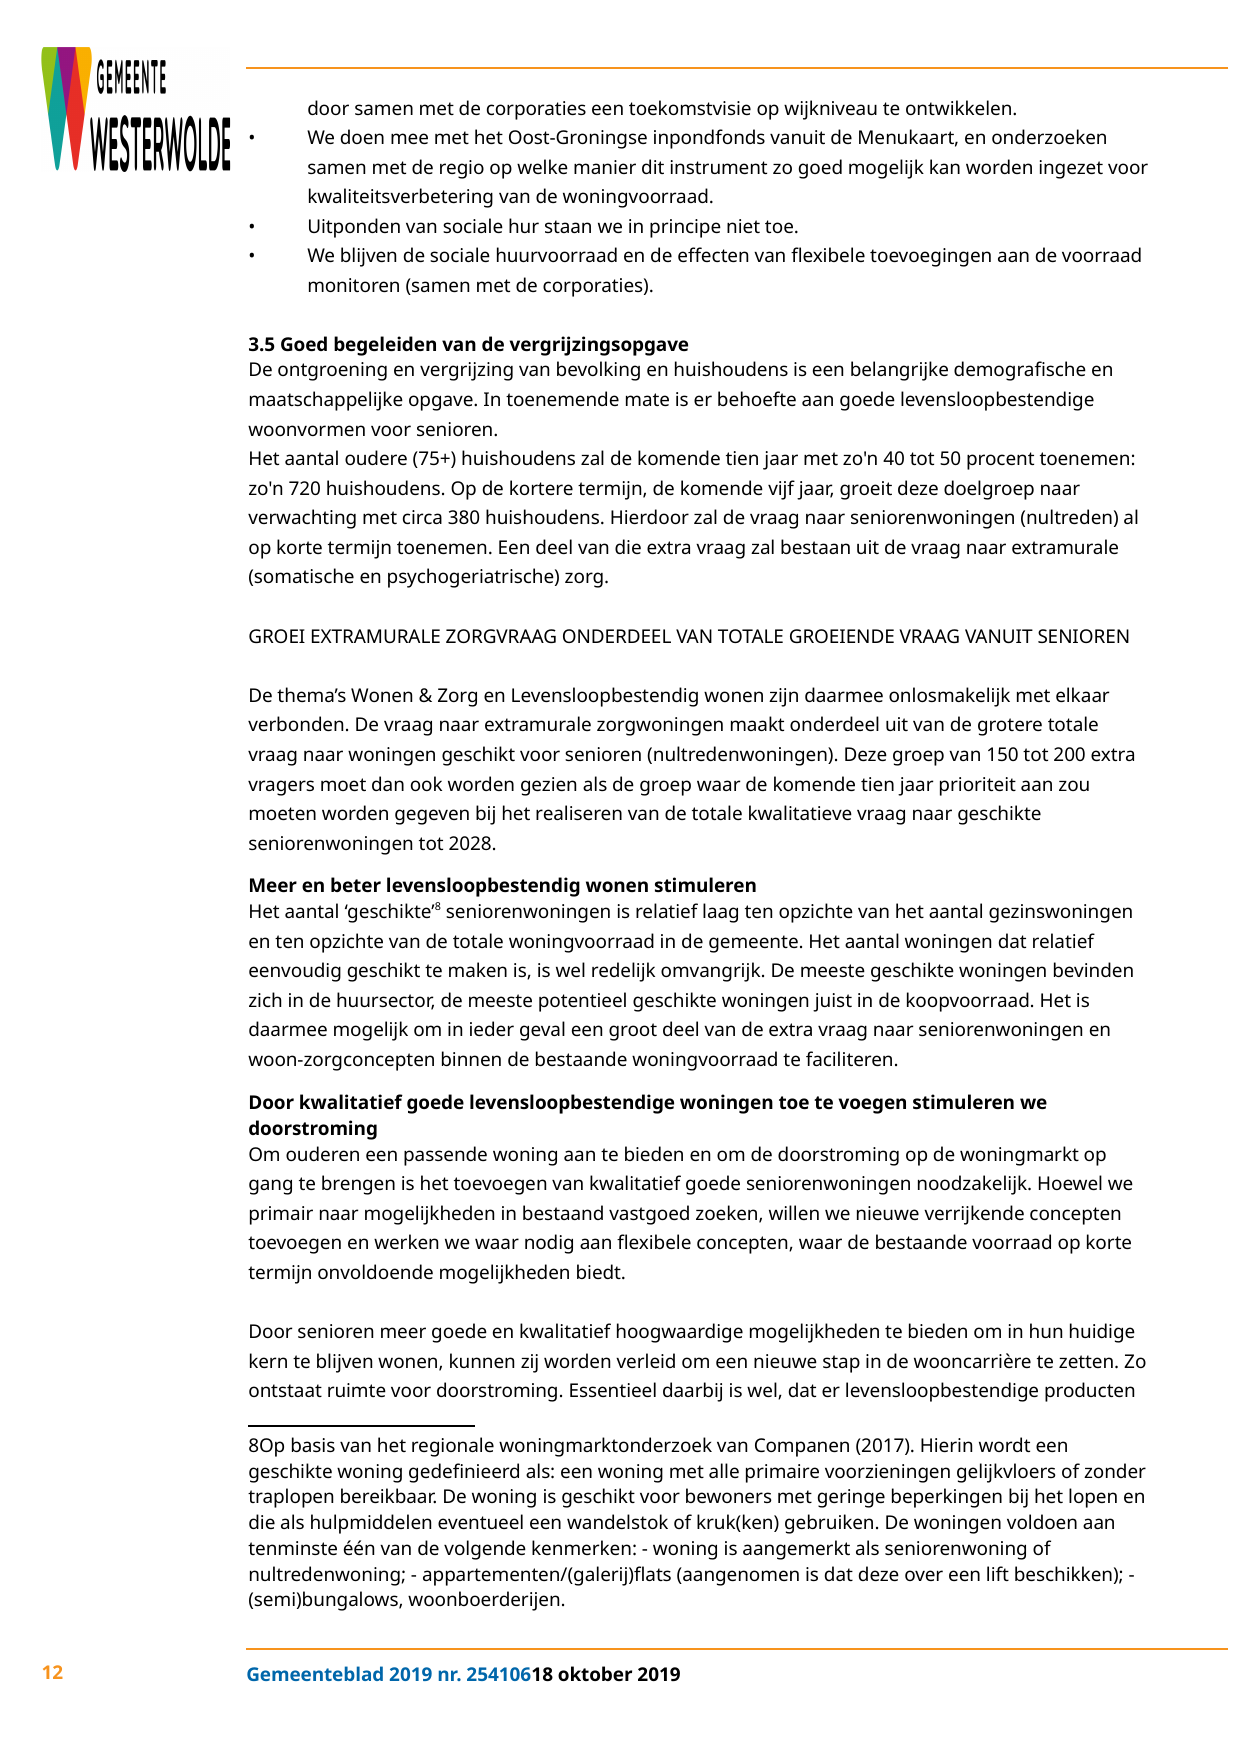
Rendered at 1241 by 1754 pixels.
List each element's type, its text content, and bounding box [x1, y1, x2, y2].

table_header door samen met de corporaties een toekomstvisie op wijkniveau te ontwikkelen. We doen mee met het Oost-Groningse inpondfonds vanuit de Menukaart, en onderzoeken samen met de regio op welke manier dit instrument zo goed mogelijk kan worden ingezet voor kwaliteitsverbetering van de woningvoorraad. Uitponden van sociale hur staan we in principe niet toe. We blijven de sociale huurvoorraad en de effecten van flexibele toevoegingen aan de voorraad monitoren (samen met de corporaties). [248, 95, 1152, 298]
text 3.5 Goed begeleiden van de vergrijzingsopgave [248, 331, 1152, 357]
text Door kwalitatief goede levensloopbestendige woningen toe te voegen stimuleren we doorstroming [248, 1089, 1152, 1141]
text Het aantal ‘geschikte’ seniorenwoningen is relatief laag ten opzichte van het aantal gezinswoningen en ten opzichte van de totale woningvoorraad in de gemeente. Het aantal woningen dat relatief eenvoudig geschikt te maken is, is wel redelijk omvangrijk. De meeste geschikte woningen bevinden zich in de huursector, de meeste potentieel geschikte woningen juist in de koopvoorraad. Het is daarmee mogelijk om in ieder geval een groot deel van de extra vraag naar seniorenwoningen en woon-zorgconcepten binnen de bestaande woningvoorraad te faciliteren. [248, 898, 1152, 1072]
text Om ouderen een passende woning aan te bieden en om de doorstroming op de woningmarkt op gang te brengen is het toevoegen van kwalitatief goede seniorenwoningen noodzakelijk. Hoewel we primair naar mogelijkheden in bestaand vastgoed zoeken, willen we nieuwe verrijkende concepten toevoegen en werken we waar nodig aan flexibele concepten, waar de bestaande voorraad op korte termijn onvoldoende mogelijkheden biedt. [248, 1141, 1152, 1285]
text Meer en beter levensloopbestendig wonen stimuleren [248, 872, 1152, 898]
table_header GROEI EXTRAMURALE ZORGVRAAG ONDERDEEL VAN TOTALE GROEIENDE VRAAG VANUIT SENIOREN De thema’s Wonen & Zorg en Levensloopbestendig wonen zijn daarmee onlosmakelijk met elkaar verbonden. De vraag naar extramurale zorgwoningen maakt onderdeel uit van de grotere totale vraag naar woningen geschikt voor senioren (nultredenwoningen). Deze groep van 150 tot 200 extra vragers moet dan ook worden gezien als de groep waar de komende tien jaar prioriteit aan zou moeten worden gegeven bij het realiseren van de totale kwalitatieve vraag naar geschikte seniorenwoningen tot 2028. [248, 623, 1152, 856]
text Op basis van het regionale woningmarktonderzoek van Companen (2017). Hierin wordt een geschikte woning gedefinieerd als: een woning met alle primaire voorzieningen gelijkvloers of zonder traplopen bereikbaar. De woning is geschikt voor bewoners met geringe beperkingen bij het lopen en die als hulpmiddelen eventueel een wandelstok of kruk(ken) gebruiken. De woningen voldoen aan tenminste één van de volgende kenmerken: - woning is aangemerkt als seniorenwoning of nultredenwoning; - appartementen/(galerij)flats (aangenomen is dat deze over een lift beschikken); - (semi)bungalows, woonboerderijen. [248, 1432, 1152, 1612]
picture [41, 47, 231, 172]
text Door senioren meer goede en kwalitatief hoogwaardige mogelijkheden te bieden om in hun huidige kern te blijven wonen, kunnen zij worden verleid om een nieuwe stap in de wooncarrière te zetten. Zo ontstaat ruimte voor doorstroming. Essentieel daarbij is wel, dat er levensloopbestendige producten [248, 1318, 1152, 1403]
text Het aantal oudere (75+) huishoudens zal de komende tien jaar met zo'n 40 tot 50 procent toenemen: zo'n 720 huishoudens. Op de kortere termijn, de komende vijf jaar, groeit deze doelgroep naar verwachting met circa 380 huishoudens. Hierdoor zal de vraag naar seniorenwoningen (nultreden) al op korte termijn toenemen. Een deel van die extra vraag zal bestaan uit de vraag naar extramurale (somatische en psychogeriatrische) zorg. [248, 445, 1152, 589]
text De ontgroening en vergrijzing van bevolking en huishoudens is een belangrijke demografische en maatschappelijke opgave. In toenemende mate is er behoefte aan goede levensloopbestendige woonvormen voor senioren. [248, 357, 1152, 441]
